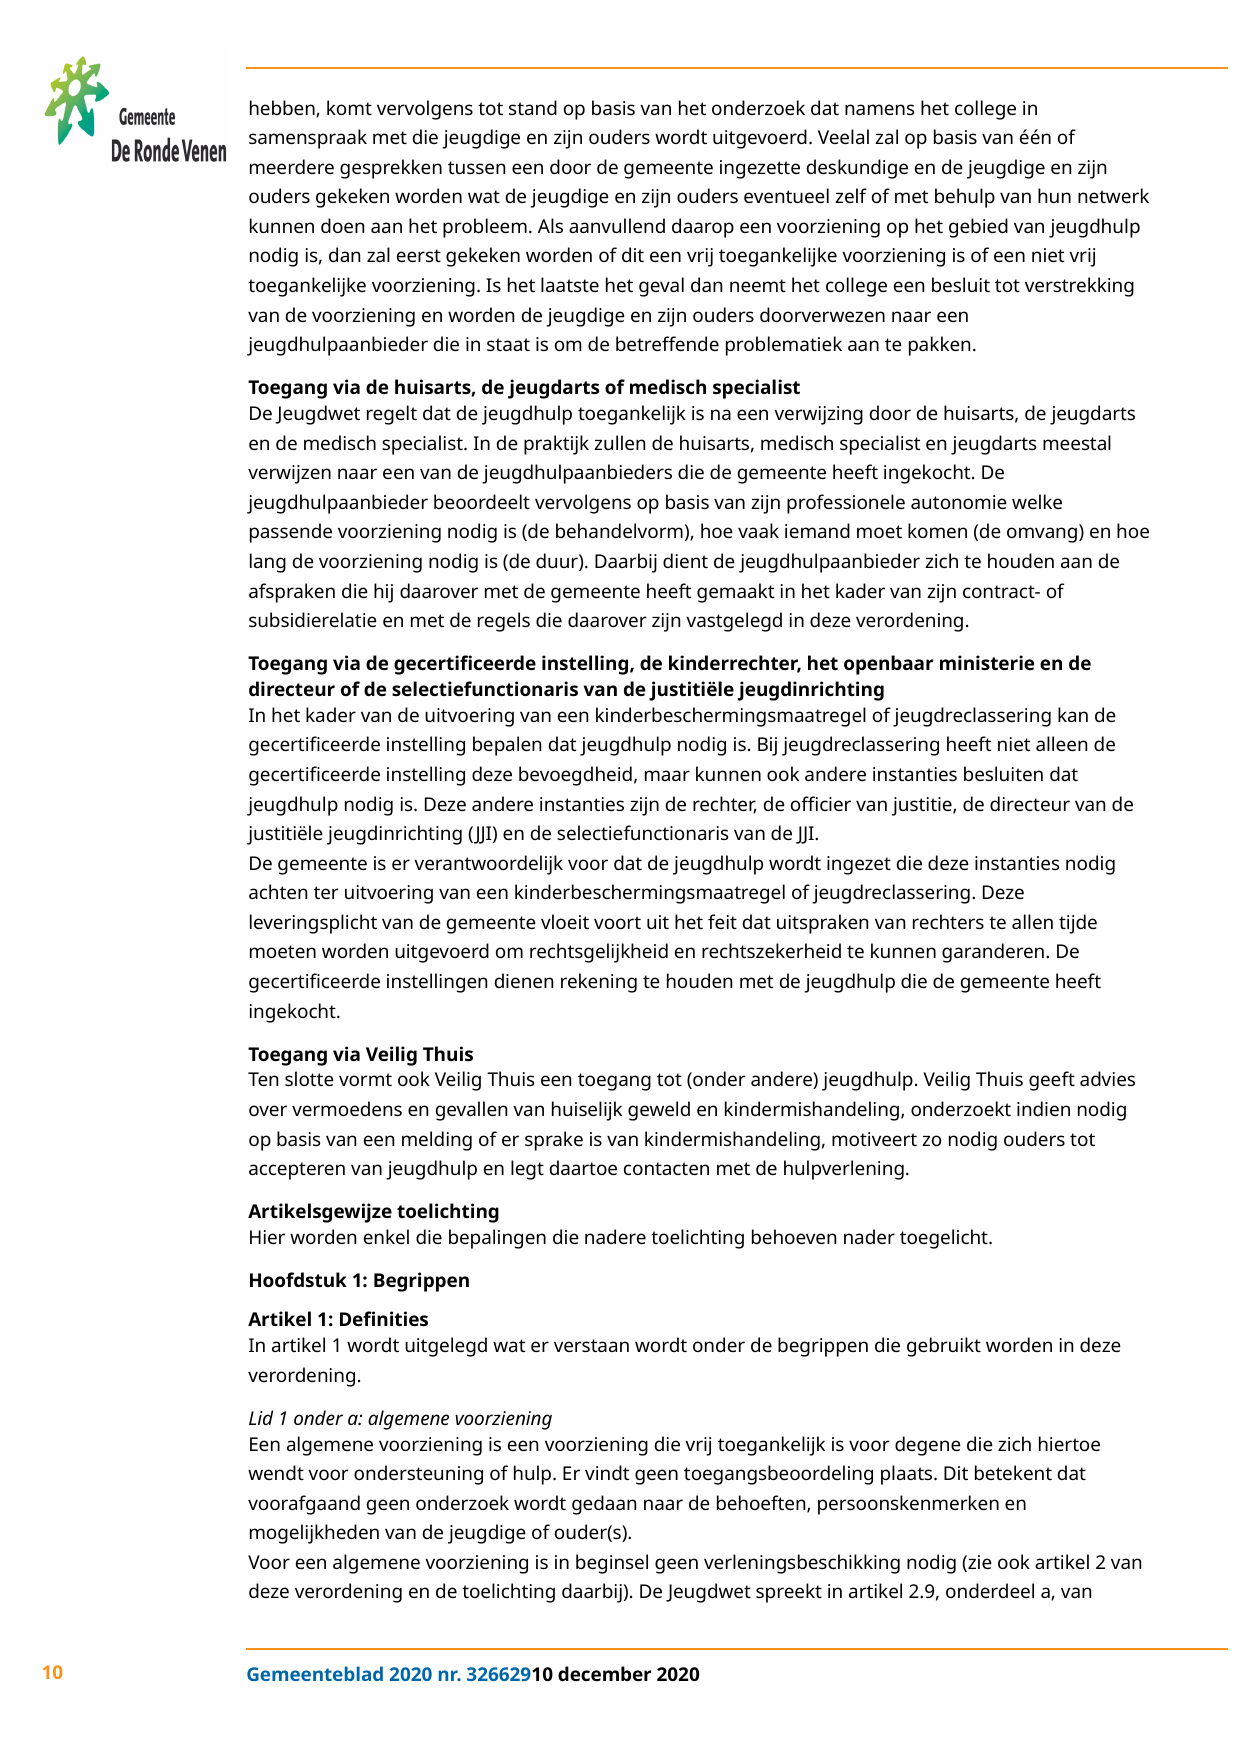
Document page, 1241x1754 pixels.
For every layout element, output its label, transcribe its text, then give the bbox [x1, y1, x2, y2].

text hebben, komt vervolgens tot stand op basis van het onderzoek dat namens het college in samenspraak met die jeugdige en zijn ouders wordt uitgevoerd. Veelal zal op basis van één of meerdere gesprekken tussen een door de gemeente ingezette deskundige en de jeugdige en zijn ouders gekeken worden wat de jeugdige en zijn ouders eventueel zelf of met behulp van hun netwerk kunnen doen aan het probleem. Als aanvullend daarop een voorziening op het gebied van jeugdhulp nodig is, dan zal eerst gekeken worden of dit een vrij toegankelijke voorziening is of een niet vrij toegankelijke voorziening. Is het laatste het geval dan neemt het college een besluit tot verstrekking van de voorziening en worden de jeugdige en zijn ouders doorverwezen naar een jeugdhulpaanbieder die in staat is om de betreffende problematiek aan te pakken. [248, 95, 1152, 357]
text Artikel 1: Definities [248, 1307, 1152, 1332]
text Lid 1 onder a: algemene voorziening [248, 1405, 1152, 1431]
text De Jeugdwet regelt dat de jeugdhulp toegankelijk is na een verwijzing door de huisarts, de jeugdarts en de medisch specialist. In de praktijk zullen de huisarts, medisch specialist en jeugdarts meestal verwijzen naar een van de jeugdhulpaanbieders die de gemeente heeft ingekocht. De jeugdhulpaanbieder beoordeelt vervolgens op basis van zijn professionele autonomie welke passende voorziening nodig is (de behandelvorm), hoe vaak iemand moet komen (de omvang) en hoe lang de voorziening nodig is (de duur). Daarbij dient de jeugdhulpaanbieder zich te houden aan de afspraken die hij daarover met de gemeente heeft gemaakt in het kader van zijn contract- of subsidierelatie en met de regels die daarover zijn vastgelegd in deze verordening. [248, 400, 1152, 633]
text Toegang via de huisarts, de jeugdarts of medisch specialist [248, 374, 1152, 400]
text Hoofdstuk 1: Begrippen [248, 1267, 1152, 1293]
text De gemeente is er verantwoordelijk voor dat de jeugdhulp wordt ingezet die deze instanties nodig achten ter uitvoering van een kinderbeschermingsmaatregel of jeugdreclassering. Deze leveringsplicht van de gemeente vloeit voort uit het feit dat uitspraken van rechters te allen tijde moeten worden uitgevoerd om rechtsgelijkheid en rechtszekerheid te kunnen garanderen. De gecertificeerde instellingen dienen rekening te houden met de jeugdhulp die de gemeente heeft ingekocht. [248, 850, 1152, 1023]
text Toegang via Veilig Thuis [248, 1041, 1152, 1067]
text In het kader van de uitvoering van een kinderbeschermingsmaatregel of jeugdreclassering kan de gecertificeerde instelling bepalen dat jeugdhulp nodig is. Bij jeugdreclassering heeft niet alleen de gecertificeerde instelling deze bevoegdheid, maar kunnen ook andere instanties besluiten dat jeugdhulp nodig is. Deze andere instanties zijn de rechter, de officier van justitie, de directeur van de justitiële jeugdinrichting (JJI) en de selectiefunctionaris van de JJI. [248, 702, 1152, 846]
picture [41, 47, 231, 172]
text Ten slotte vormt ook Veilig Thuis een toegang tot (onder andere) jeugdhulp. Veilig Thuis geeft advies over vermoedens en gevallen van huiselijk geweld en kindermishandeling, onderzoekt indien nodig op basis van een melding of er sprake is van kindermishandeling, motiveert zo nodig ouders tot accepteren van jeugdhulp en legt daartoe contacten met de hulpverlening. [248, 1067, 1152, 1181]
text Hier worden enkel die bepalingen die nadere toelichting behoeven nader toegelicht. [248, 1224, 1152, 1250]
text Voor een algemene voorziening is in beginsel geen verleningsbeschikking nodig (zie ook artikel 2 van deze verordening en de toelichting daarbij). De Jeugdwet spreekt in artikel 2.9, onderdeel a, van [248, 1549, 1152, 1604]
text In artikel 1 wordt uitgelegd wat er verstaan wordt onder de begrippen die gebruikt worden in deze verordening. [248, 1332, 1152, 1388]
text Een algemene voorziening is een voorziening die vrij toegankelijk is voor degene die zich hiertoe wendt voor ondersteuning of hulp. Er vindt geen toegangsbeoordeling plaats. Dit betekent dat voorafgaand geen onderzoek wordt gedaan naar de behoeften, persoonskenmerken en mogelijkheden van de jeugdige of ouder(s). [248, 1431, 1152, 1545]
text Toegang via de gecertificeerde instelling, de kinderrechter, het openbaar ministerie en de directeur of de selectiefunctionaris van de justitiële jeugdinrichting [248, 651, 1152, 702]
text Artikelsgewijze toelichting [248, 1198, 1152, 1224]
